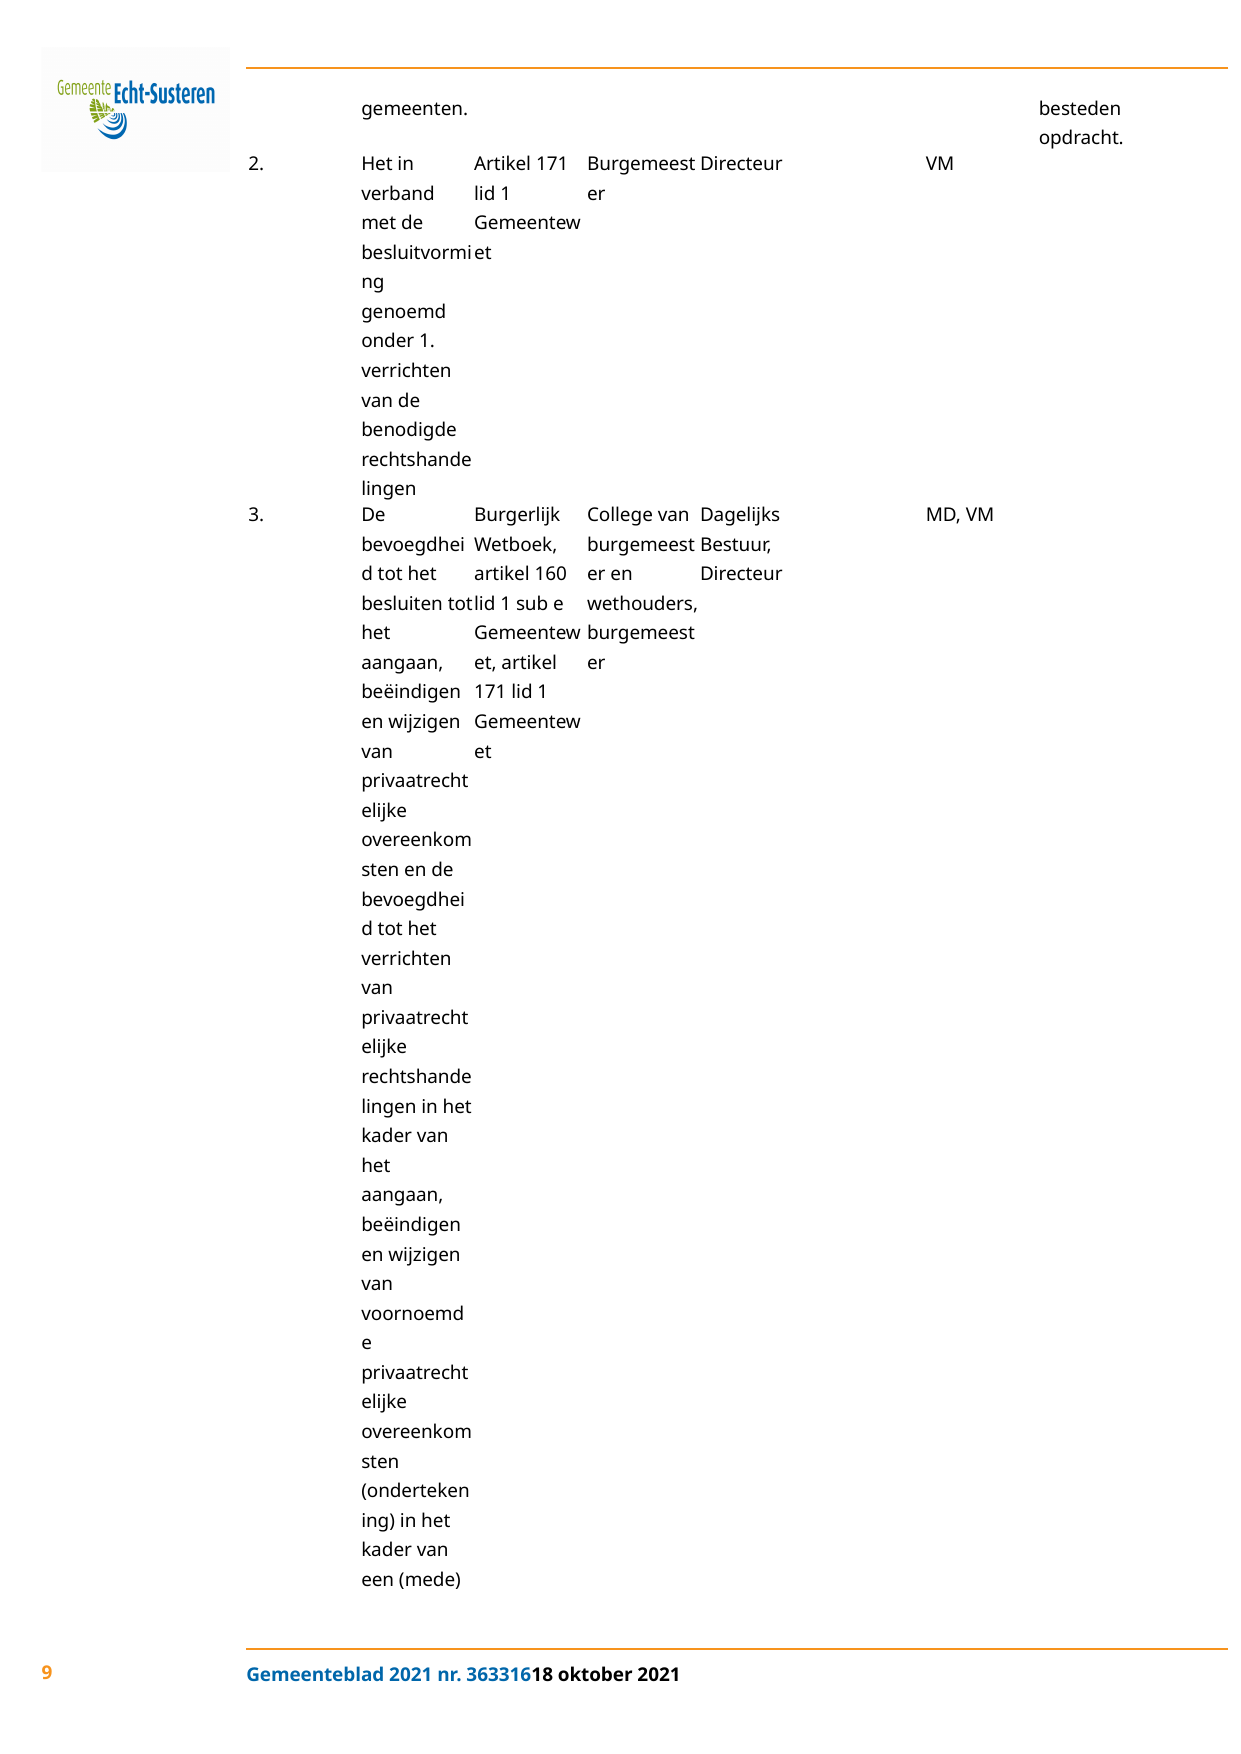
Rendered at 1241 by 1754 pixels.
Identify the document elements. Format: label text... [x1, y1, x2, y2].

table_cell [926, 95, 1038, 150]
table_cell Burgerlijk Wetboek, artikel 160 lid 1 sub e Gemeentewet, artikel 171 lid 1 Gemeentewet [474, 501, 587, 1592]
table_cell Burgemeester [587, 150, 700, 501]
table_cell Het in verband met de besluitvorming genoemd onder 1. verrichten van de benodigde rechtshandelingen [361, 150, 474, 501]
table_cell [1039, 501, 1152, 1592]
table_cell Directeur [700, 150, 813, 501]
picture [41, 47, 231, 172]
table_cell [248, 95, 361, 150]
table_cell [1039, 150, 1152, 501]
table_cell [474, 95, 587, 150]
table_cell Artikel 171 lid 1 Gemeentewet [474, 150, 587, 501]
table_cell College van burgemeester en wethouders, burgemeester [587, 501, 700, 1592]
table_cell VM [926, 150, 1038, 501]
table_cell [700, 95, 813, 150]
table_cell De bevoegdheid tot het besluiten tot het aangaan, beëindigen en wijzigen van privaatrechtelijke overeenkomsten en de bevoegdheid tot het verrichten van privaatrechtelijke rechtshandelingen in het kader van het aangaan, beëindigen en wijzigen van voornoemde privaatrechtelijke overeenkomsten (ondertekening) in het kader van een (mede) [361, 501, 474, 1592]
table_cell [813, 150, 926, 501]
table_cell 2. [248, 150, 361, 501]
table_cell gemeenten. [361, 95, 474, 150]
table_cell 3. [248, 501, 361, 1592]
table_cell MD, VM [926, 501, 1038, 1592]
table_cell [813, 95, 926, 150]
table_cell [813, 501, 926, 1592]
table_cell [587, 95, 700, 150]
table_cell besteden opdracht. [1039, 95, 1152, 150]
table_cell Dagelijks Bestuur, Directeur [700, 501, 813, 1592]
